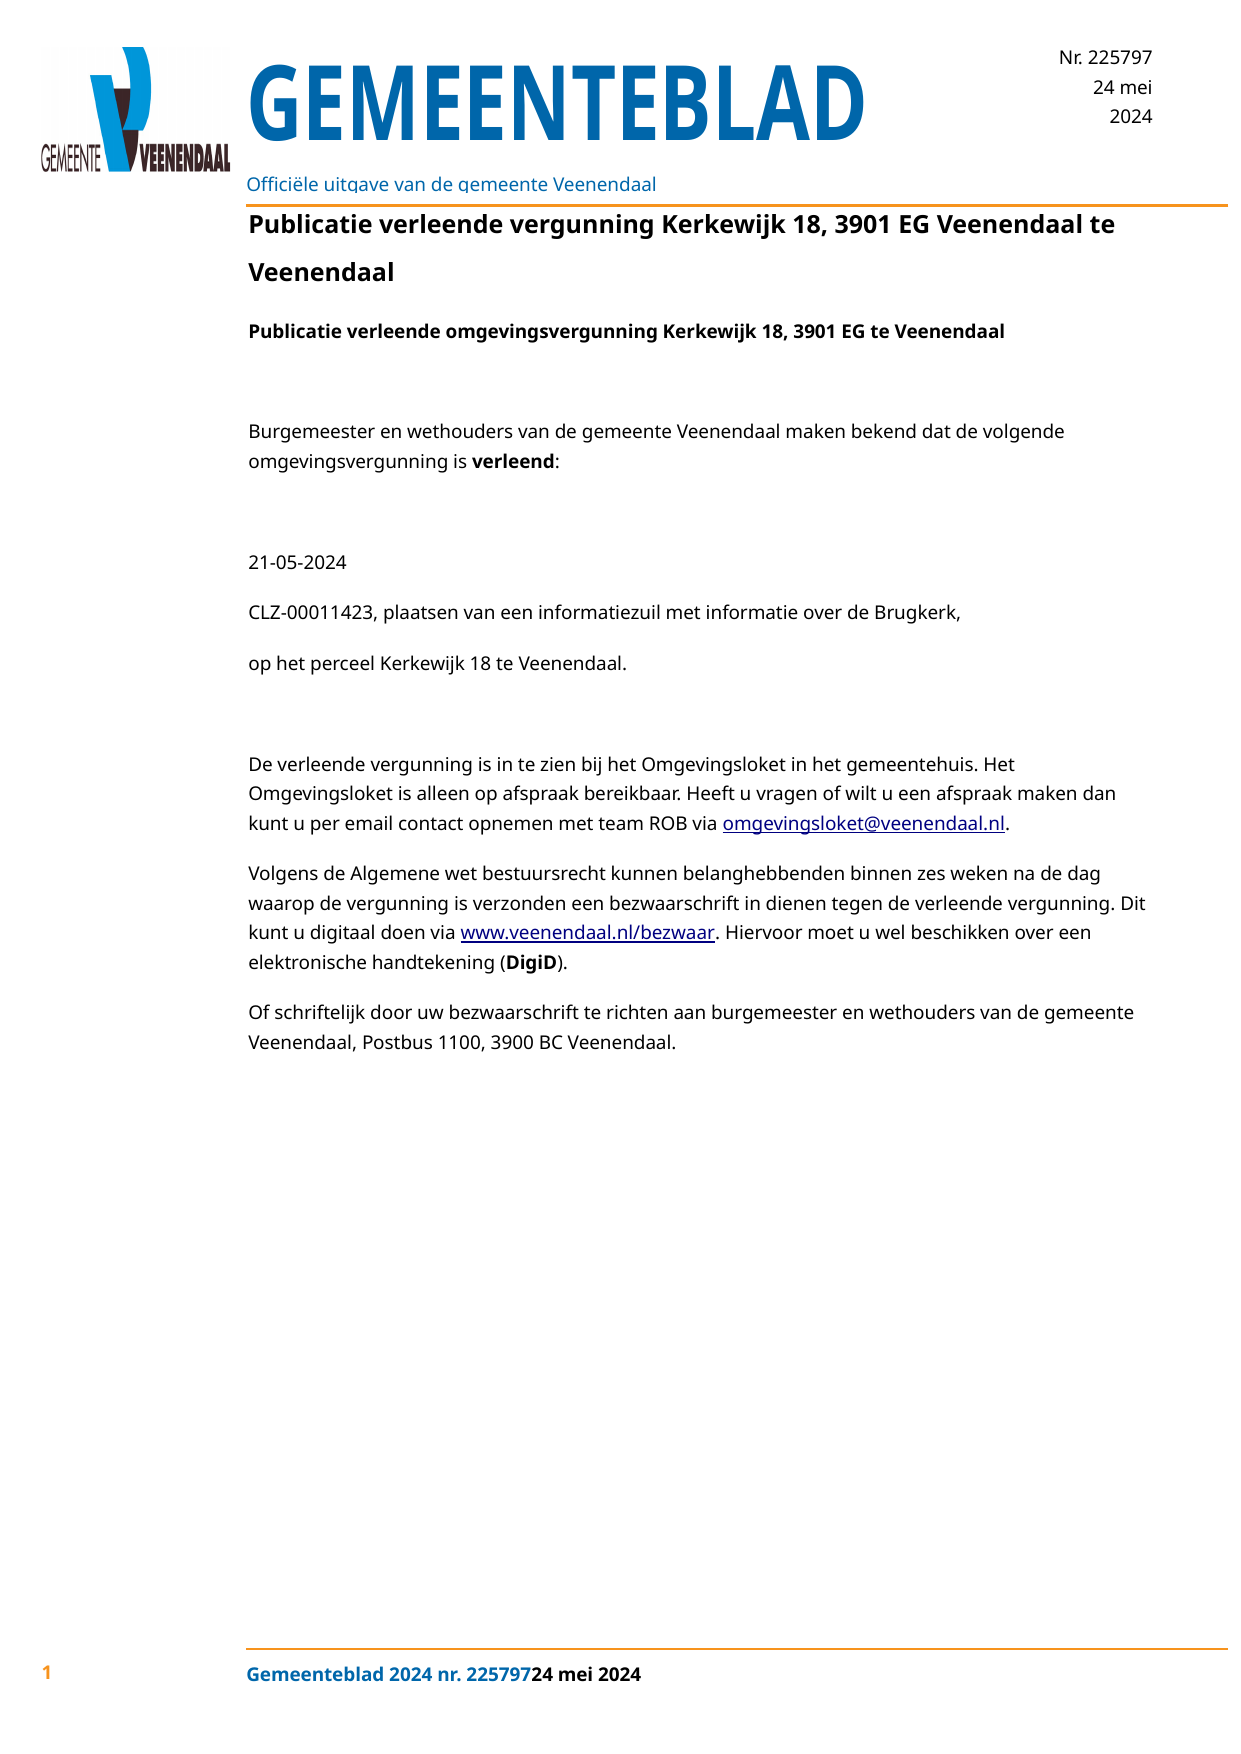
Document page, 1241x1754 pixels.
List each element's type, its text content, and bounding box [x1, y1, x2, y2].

text De verleende vergunning is in te zien bij het Omgevingsloket in het gemeentehuis. Het Omgevingsloket is alleen op afspraak bereikbaar. Heeft u vragen of wilt u een afspraak maken dan kunt u per email contact opnemen met team ROB via omgevingsloket@veenendaal.nl. [248, 751, 1152, 836]
text Volgens de Algemene wet bestuursrecht kunnen belanghebbenden binnen zes weken na de dag waarop de vergunning is verzonden een bezwaarschrift in dienen tegen de verleende vergunning. Dit kunt u digitaal doen via www.veenendaal.nl/bezwaar. Hiervoor moet u wel beschikken over een elektronische handtekening (DigiD). [248, 860, 1152, 975]
text Burgemeester en wethouders van de gemeente Veenendaal maken bekend dat de volgende omgevingsvergunning is verleend: [248, 419, 1152, 474]
text Of schriftelijk door uw bezwaarschrift te richten aan burgemeester en wethouders van de gemeente Veenendaal, Postbus 1100, 3900 BC Veenendaal. [248, 999, 1152, 1055]
picture [41, 47, 130, 172]
text Publicatie verleende vergunning Kerkewijk 18, 3901 EG Veenendaal te Veenendaal [248, 207, 1152, 288]
text 21-05-2024 [248, 549, 1152, 575]
text op het perceel Kerkewijk 18 te Veenendaal. [248, 650, 1152, 676]
text Publicatie verleende omgevingsvergunning Kerkewijk 18, 3901 EG te Veenendaal [248, 318, 1152, 344]
text CLZ-00011423, plaatsen van een informatiezuil met informatie over de Brugkerk, [248, 599, 1152, 625]
picture [123, 47, 231, 172]
